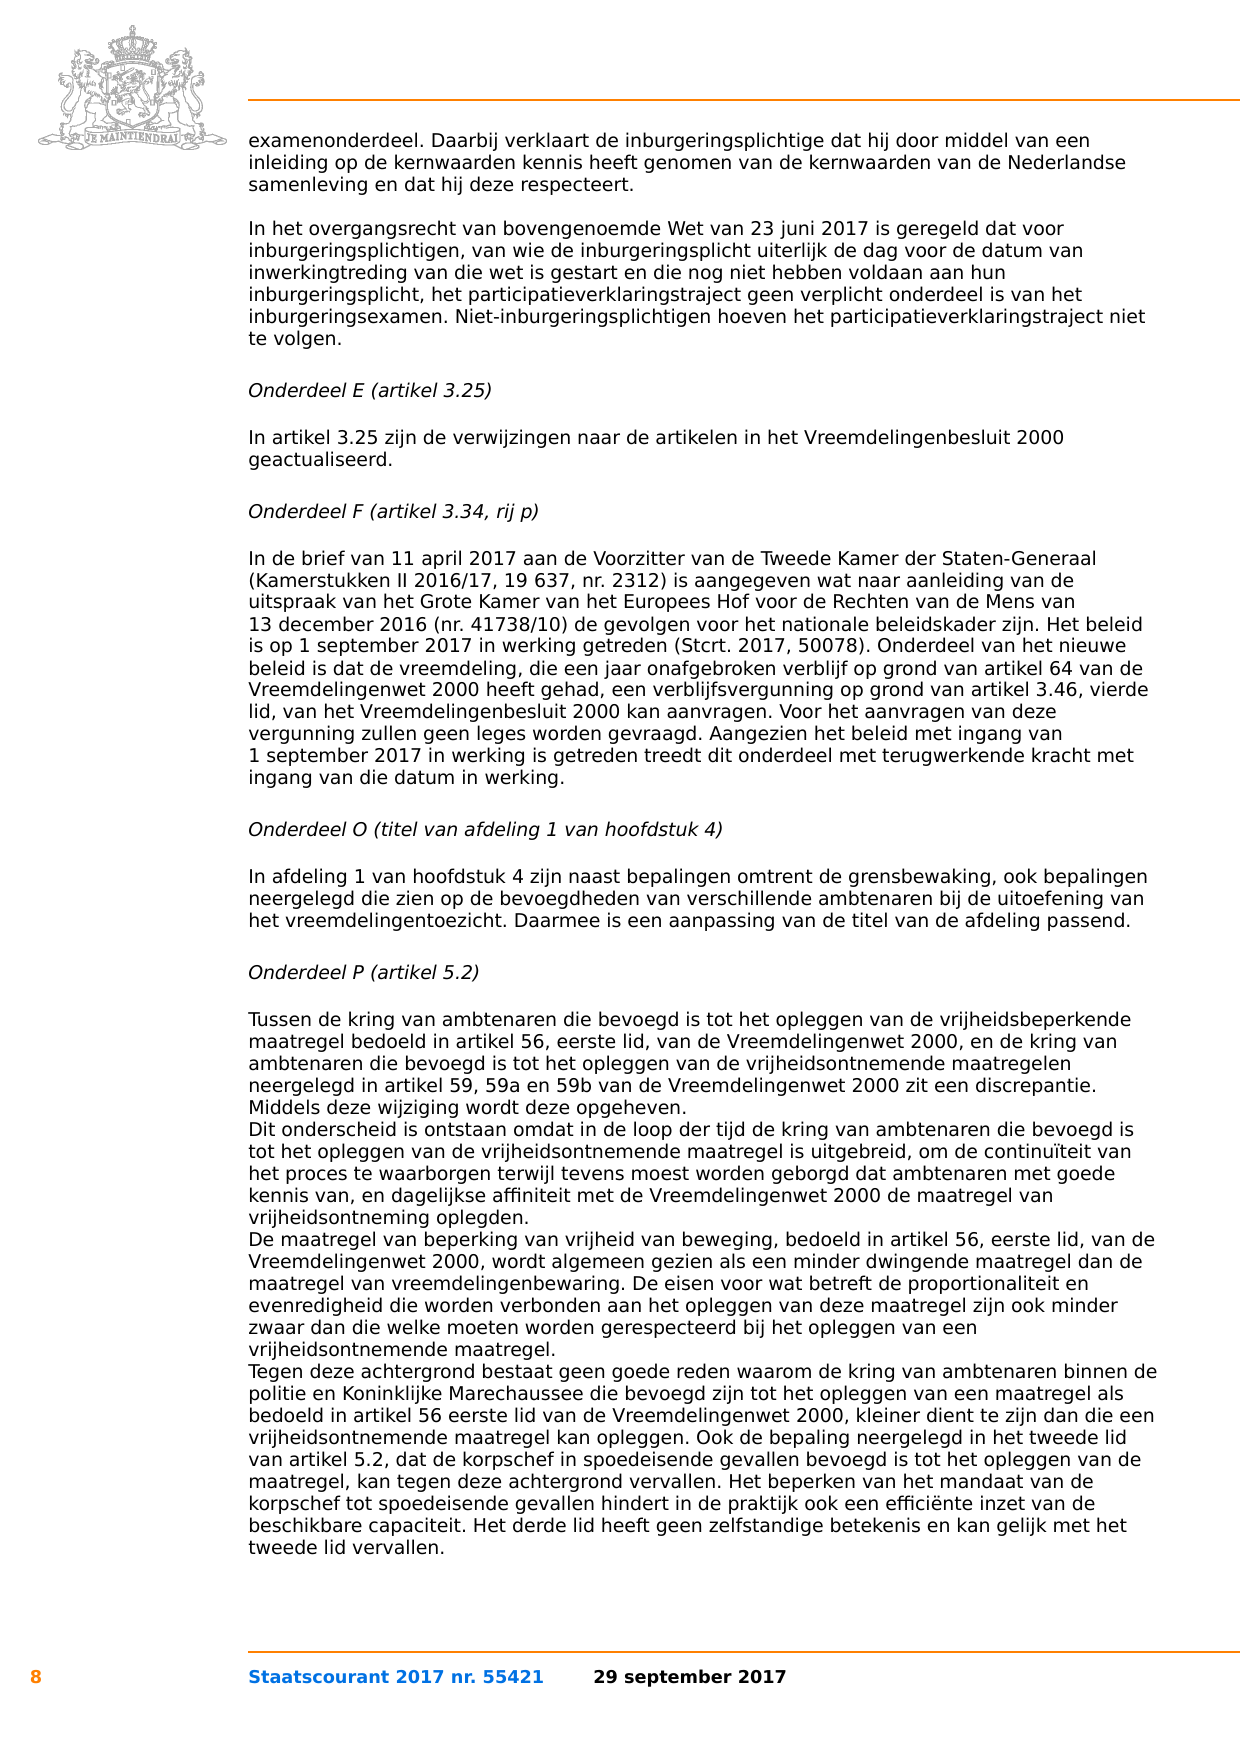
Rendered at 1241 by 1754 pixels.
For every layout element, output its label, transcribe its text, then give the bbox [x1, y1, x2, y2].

subtitle Onderdeel E (artikel 3.25) [248, 379, 1163, 402]
text Tussen de kring van ambtenaren die bevoegd is tot het opleggen van de vrijheidsbeperkende maatregel bedoeld in artikel 56, eerste lid, van de Vreemdelingenwet 2000, en de kring van ambtenaren die bevoegd is tot het opleggen van de vrijheidsontnemende maatregelen neergelegd in artikel 59, 59a en 59b van de Vreemdelingenwet 2000 zit een discrepantie. Middels deze wijziging wordt deze opgeheven. [248, 1009, 1163, 1119]
text examenonderdeel. Daarbij verklaart de inburgeringsplichtige dat hij door middel van een inleiding op de kernwaarden kennis heeft genomen van de kernwaarden van de Nederlandse samenleving en dat hij deze respecteert. [248, 130, 1163, 196]
text In de brief van 11 april 2017 aan de Voorzitter van de Tweede Kamer der Staten-Generaal (Kamerstukken II 2016/17, 19 637, nr. 2312) is aangegeven wat naar aanleiding van de uitspraak van het Grote Kamer van het Europees Hof voor de Rechten van de Mens van 13 december 2016 (nr. 41738/10) de gevolgen voor het nationale beleidskader zijn. Het beleid is op 1 september 2017 in werking getreden (Stcrt. 2017, 50078). Onderdeel van het nieuwe beleid is dat de vreemdeling, die een jaar onafgebroken verblijf op grond van artikel 64 van de Vreemdelingenwet 2000 heeft gehad, een verblijfsvergunning op grond van artikel 3.46, vierde lid, van het Vreemdelingenbesluit 2000 kan aanvragen. Voor het aanvragen van deze vergunning zullen geen leges worden gevraagd. Aangezien het beleid met ingang van 1 september 2017 in werking is getreden treedt dit onderdeel met terugwerkende kracht met ingang van die datum in werking. [248, 547, 1163, 789]
text Dit onderscheid is ontstaan omdat in de loop der tijd de kring van ambtenaren die bevoegd is tot het opleggen van de vrijheidsontnemende maatregel is uitgebreid, om de continuïteit van het proces te waarborgen terwijl tevens moest worden geborgd dat ambtenaren met goede kennis van, en dagelijkse affiniteit met de Vreemdelingenwet 2000 de maatregel van vrijheidsontneming oplegden. [248, 1119, 1163, 1229]
text De maatregel van beperking van vrijheid van beweging, bedoeld in artikel 56, eerste lid, van de Vreemdelingenwet 2000, wordt algemeen gezien als een minder dwingende maatregel dan de maatregel van vreemdelingenbewaring. De eisen voor wat betreft de proportionaliteit en evenredigheid die worden verbonden aan het opleggen van deze maatregel zijn ook minder zwaar dan die welke moeten worden gerespecteerd bij het opleggen van een vrijheidsontnemende maatregel. [248, 1229, 1163, 1361]
text In artikel 3.25 zijn de verwijzingen naar de artikelen in het Vreemdelingenbesluit 2000 geactualiseerd. [248, 427, 1163, 471]
subtitle Onderdeel P (artikel 5.2) [248, 962, 1163, 984]
text In het overgangsrecht van bovengenoemde Wet van 23 juni 2017 is geregeld dat voor inburgeringsplichtigen, van wie de inburgeringsplicht uiterlijk de dag voor de datum van inwerkingtreding van die wet is gestart en die nog niet hebben voldaan aan hun inburgeringsplicht, het participatieverklaringstraject geen verplicht onderdeel is van het inburgeringsexamen. Niet-inburgeringsplichtigen hoeven het participatieverklaringstraject niet te volgen. [248, 218, 1163, 349]
text In afdeling 1 van hoofdstuk 4 zijn naast bepalingen omtrent de grensbewaking, ook bepalingen neergelegd die zien op de bevoegdheden van verschillende ambtenaren bij de uitoefening van het vreemdelingentoezicht. Daarmee is een aanpassing van de titel van de afdeling passend. [248, 866, 1163, 932]
subtitle Onderdeel O (titel van afdeling 1 van hoofdstuk 4) [248, 819, 1163, 841]
picture [38, 25, 227, 150]
subtitle Onderdeel F (artikel 3.34, rij p) [248, 501, 1163, 522]
text Tegen deze achtergrond bestaat geen goede reden waarom de kring van ambtenaren binnen de politie en Koninklijke Marechaussee die bevoegd zijn tot het opleggen van een maatregel als bedoeld in artikel 56 eerste lid van de Vreemdelingenwet 2000, kleiner dient te zijn dan die een vrijheidsontnemende maatregel kan opleggen. Ook de bepaling neergelegd in het tweede lid van artikel 5.2, dat de korpschef in spoedeisende gevallen bevoegd is tot het opleggen van de maatregel, kan tegen deze achtergrond vervallen. Het beperken van het mandaat van de korpschef tot spoedeisende gevallen hindert in de praktijk ook een efficiënte inzet van de beschikbare capaciteit. Het derde lid heeft geen zelfstandige betekenis en kan gelijk met het tweede lid vervallen. [248, 1361, 1163, 1559]
